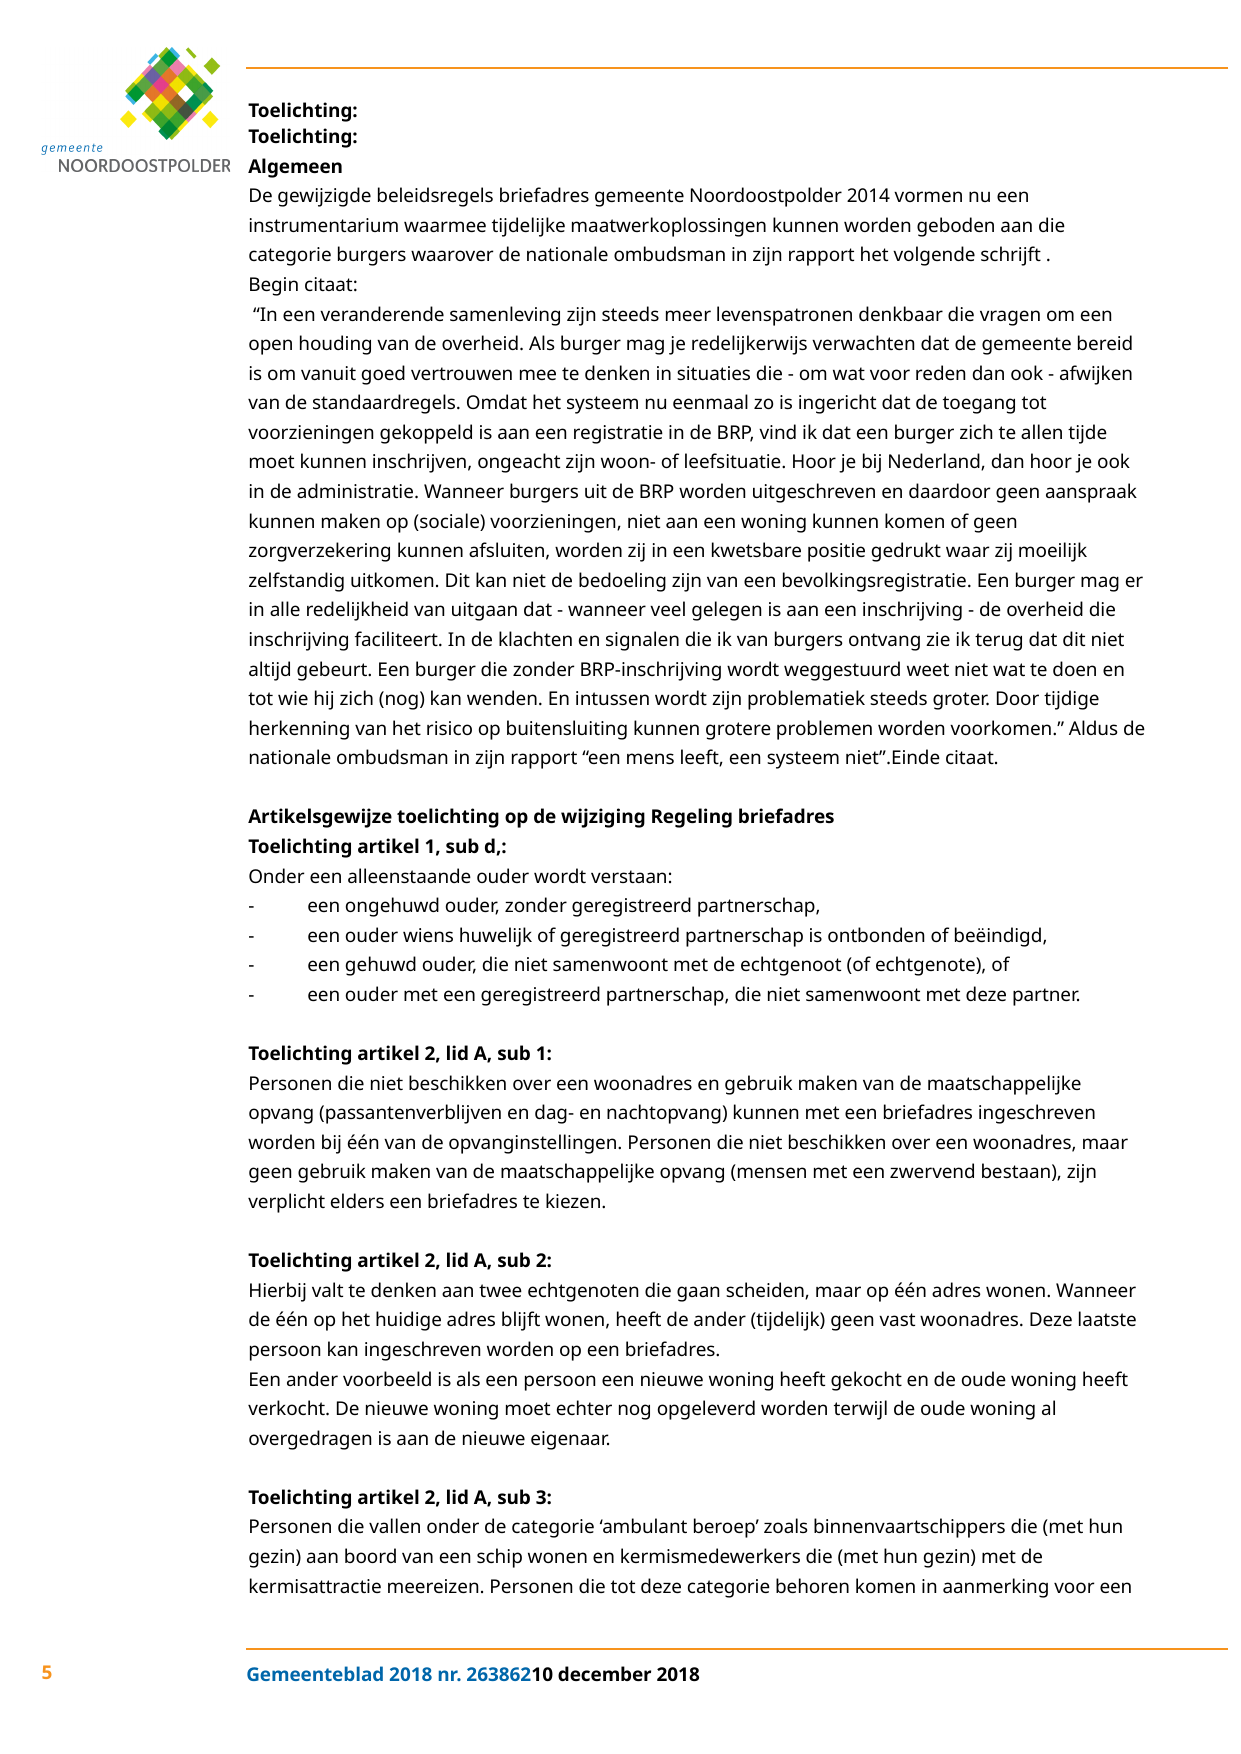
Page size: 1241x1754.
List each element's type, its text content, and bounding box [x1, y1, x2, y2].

text Personen die niet beschikken over een woonadres en gebruik maken van de maatschappelijke opvang (passantenverblijven en dag- en nachtopvang) kunnen met een briefadres ingeschreven worden bij één van de opvanginstellingen. Personen die niet beschikken over een woonadres, maar geen gebruik maken van de maatschappelijke opvang (mensen met een zwervend bestaan), zijn verplicht elders een briefadres te kiezen. [248, 1070, 1152, 1214]
text Begin citaat: [248, 271, 1152, 297]
text Artikelsgewijze toelichting op de wijziging Regeling briefadres [248, 804, 1152, 829]
list een gehuwd ouder, die niet samenwoont met de echtgenoot (of echtgenote), of [248, 952, 1152, 977]
picture [41, 47, 231, 172]
text Toelichting artikel 2, lid A, sub 1: [248, 1040, 1152, 1066]
text Toelichting: [248, 123, 1152, 149]
text Toelichting artikel 2, lid A, sub 2: [248, 1247, 1152, 1273]
text Hierbij valt te denken aan twee echtgenoten die gaan scheiden, maar op één adres wonen. Wanneer de één op het huidige adres blijft wonen, heeft de ander (tijdelijk) geen vast woonadres. Deze laatste persoon kan ingeschreven worden op een briefadres. [248, 1277, 1152, 1362]
text Toelichting artikel 2, lid A, sub 3: [248, 1484, 1152, 1510]
list een ongehuwd ouder, zonder geregistreerd partnerschap, [248, 892, 1152, 918]
text Personen die vallen onder de categorie ‘ambulant beroep’ zoals binnenvaartschippers die (met hun gezin) aan boord van een schip wonen en kermismedewerkers die (met hun gezin) met de kermisattractie meereizen. Personen die tot deze categorie behoren komen in aanmerking voor een [248, 1514, 1152, 1599]
text Een ander voorbeeld is als een persoon een nieuwe woning heeft gekocht en de oude woning heeft verkocht. De nieuwe woning moet echter nog opgeleverd worden terwijl de oude woning al overgedragen is aan de nieuwe eigenaar. [248, 1366, 1152, 1451]
text Algemeen [248, 153, 1152, 179]
text “In een veranderende samenleving zijn steeds meer levenspatronen denkbaar die vragen om een open houding van de overheid. Als burger mag je redelijkerwijs verwachten dat de gemeente bereid is om vanuit goed vertrouwen mee te denken in situaties die - om wat voor reden dan ook - afwijken van de standaardregels. Omdat het systeem nu eenmaal zo is ingericht dat de toegang tot voorzieningen gekoppeld is aan een registratie in de BRP, vind ik dat een burger zich te allen tijde moet kunnen inschrijven, ongeacht zijn woon- of leefsituatie. Hoor je bij Nederland, dan hoor je ook in de administratie. Wanneer burgers uit de BRP worden uitgeschreven en daardoor geen aanspraak kunnen maken op (sociale) voorzieningen, niet aan een woning kunnen komen of geen zorgverzekering kunnen afsluiten, worden zij in een kwetsbare positie gedrukt waar zij moeilijk zelfstandig uitkomen. Dit kan niet de bedoeling zijn van een bevolkingsregistratie. Een burger mag er in alle redelijkheid van uitgaan dat - wanneer veel gelegen is aan een inschrijving - de overheid die inschrijving faciliteert. In de klachten en signalen die ik van burgers ontvang zie ik terug dat dit niet altijd gebeurt. Een burger die zonder BRP-inschrijving wordt weggestuurd weet niet wat te doen en tot wie hij zich (nog) kan wenden. En intussen wordt zijn problematiek steeds groter. Door tijdige herkenning van het risico op buitensluiting kunnen grotere problemen worden voorkomen.” Aldus de nationale ombudsman in zijn rapport “een mens leeft, een systeem niet”.Einde citaat. [248, 301, 1152, 770]
list een ouder met een geregistreerd partnerschap, die niet samenwoont met deze partner. [248, 981, 1152, 1007]
text Toelichting artikel 1, sub d,: [248, 833, 1152, 859]
text Onder een alleenstaande ouder wordt verstaan: [248, 863, 1152, 889]
text Toelichting: [248, 95, 1152, 123]
list een ouder wiens huwelijk of geregistreerd partnerschap is ontbonden of beëindigd, [248, 922, 1152, 948]
text De gewijzigde beleidsregels briefadres gemeente Noordoostpolder 2014 vormen nu een instrumentarium waarmee tijdelijke maatwerkoplossingen kunnen worden geboden aan die categorie burgers waarover de nationale ombudsman in zijn rapport het volgende schrijft . [248, 182, 1152, 267]
